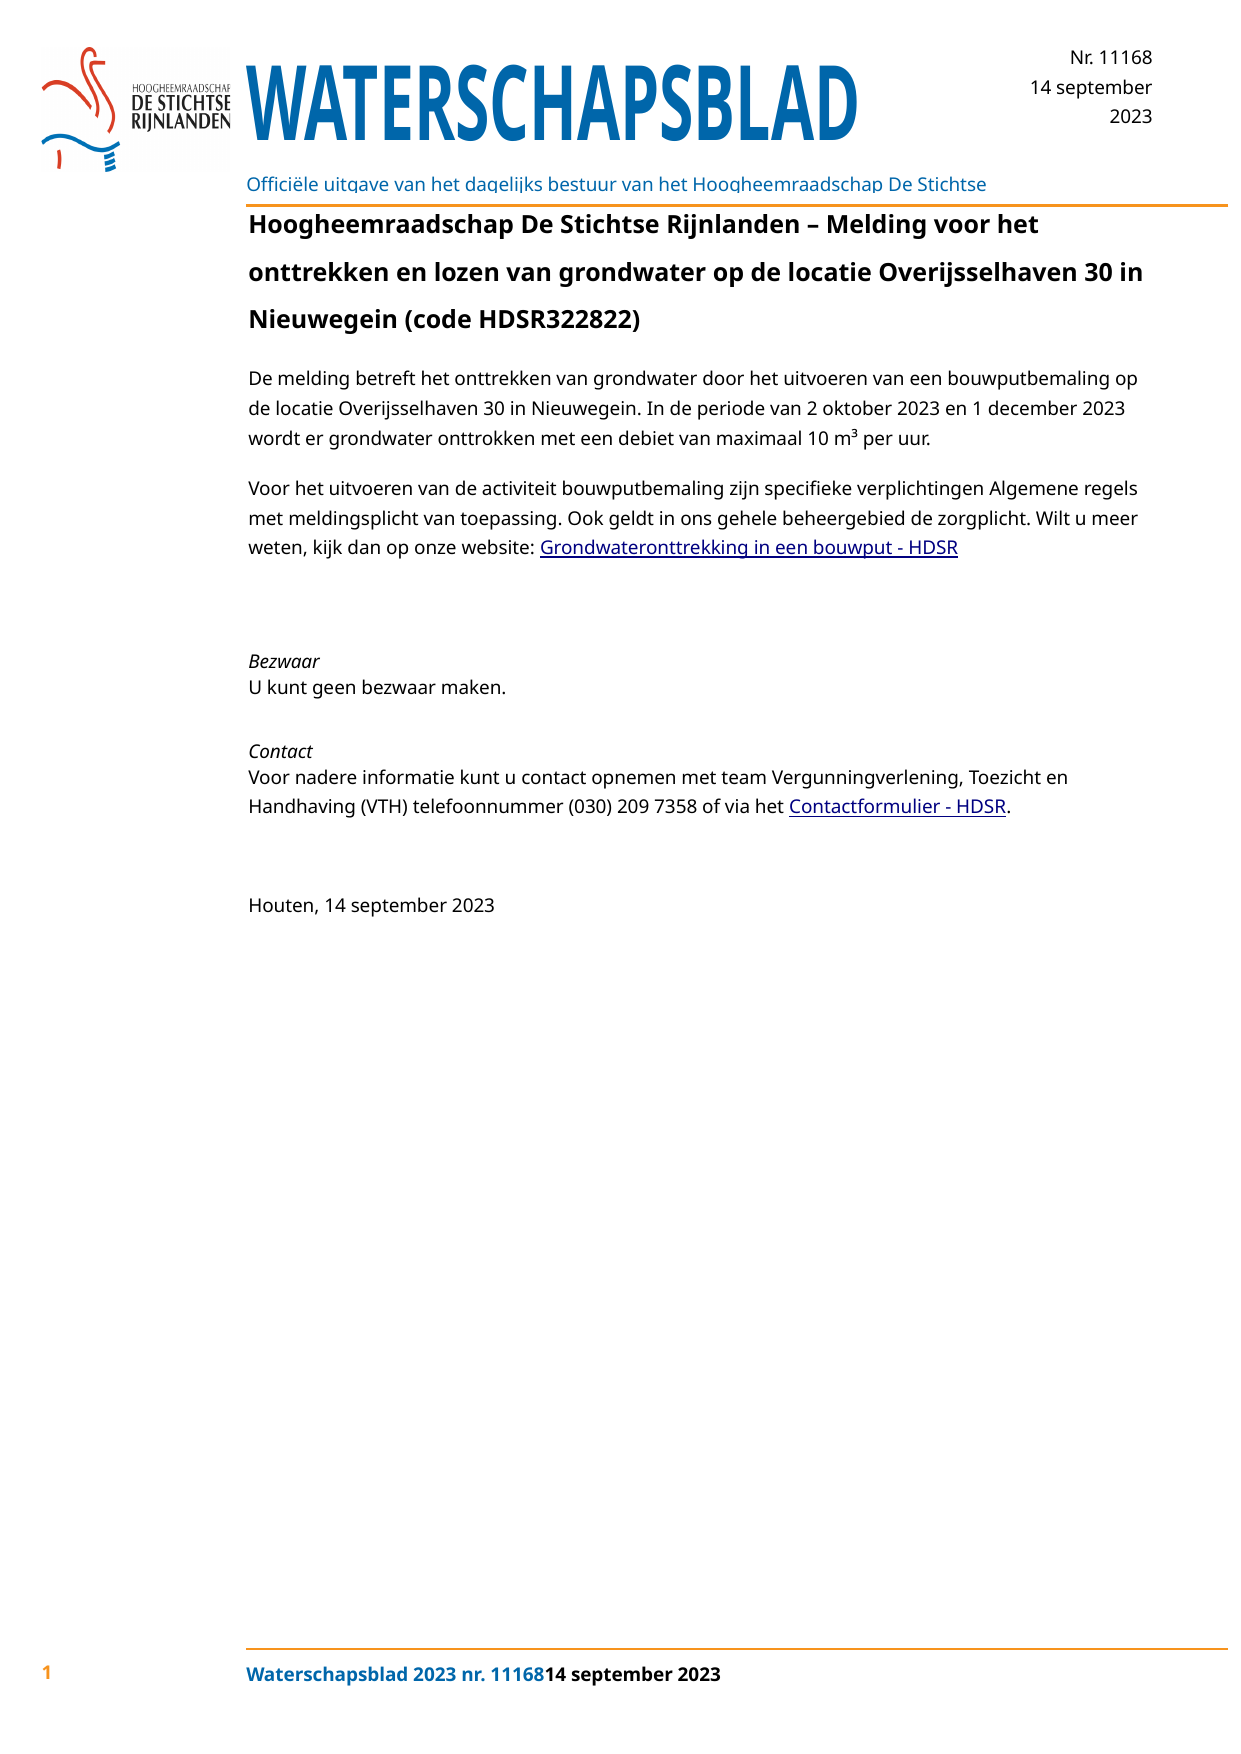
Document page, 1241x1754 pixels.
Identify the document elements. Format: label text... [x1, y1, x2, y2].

text Bezwaar [248, 649, 1152, 674]
text Hoogheemraadschap De Stichtse Rijnlanden – Melding voor het onttrekken en lozen van grondwater op de locatie Overijsselhaven 30 in Nieuwegein (code HDSR322822) [248, 207, 1152, 336]
picture [41, 47, 231, 172]
text Contact [248, 738, 1152, 764]
text Houten, 14 september 2023 [248, 892, 1152, 918]
text De melding betreft het onttrekken van grondwater door het uitvoeren van een bouwputbemaling op de locatie Overijsselhaven 30 in Nieuwegein. In de periode van 2 oktober 2023 en 1 december 2023 wordt er grondwater onttrokken met een debiet van maximaal 10 m³ per uur. [248, 366, 1152, 450]
text Voor het uitvoeren van de activiteit bouwputbemaling zijn specifieke verplichtingen Algemene regels met meldingsplicht van toepassing. Ook geldt in ons gehele beheergebied de zorgplicht. Wilt u meer weten, kijk dan op onze website: Grondwateronttrekking in een bouwput - HDSR [248, 475, 1152, 560]
text U kunt geen bezwaar maken. [248, 674, 1152, 700]
text Voor nadere informatie kunt u contact opnemen met team Vergunningverlening, Toezicht en Handhaving (VTH) telefoonnummer (030) 209 7358 of via het Contactformulier - HDSR. [248, 764, 1152, 819]
